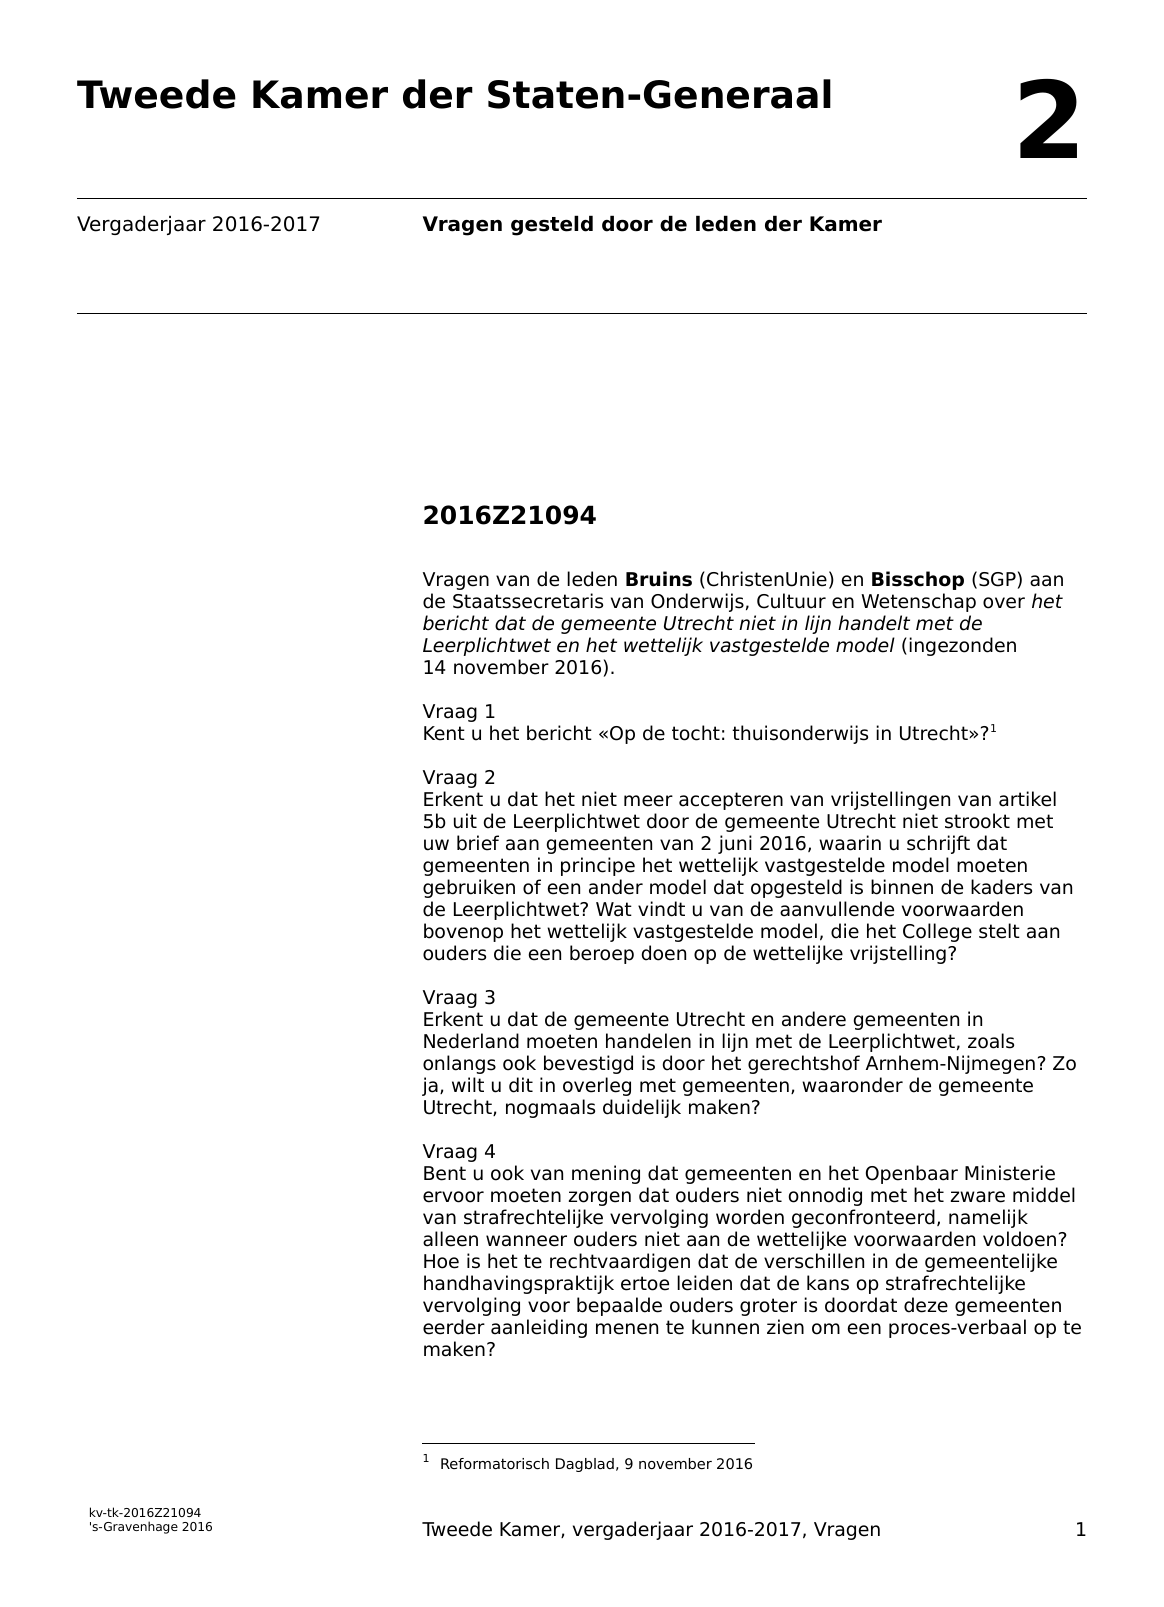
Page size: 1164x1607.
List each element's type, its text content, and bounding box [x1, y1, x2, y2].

text kv-tk-2016Z21094 [88, 1506, 323, 1520]
table_cell Vragen gesteld door de leden der Kamer [422, 199, 1087, 313]
text 2016Z21094 [422, 501, 1087, 531]
text Bent u ook van mening dat gemeenten en het Openbaar Ministerie ervoor moeten zorgen dat ouders niet onnodig met het zware middel van strafrechtelijke vervolging worden geconfronteerd, namelijk alleen wanneer ouders niet aan de wettelijke voorwaarden voldoen? Hoe is het te rechtvaardigen dat de verschillen in de gemeentelijke handhavingspraktijk ertoe leiden dat de kans op strafrechtelijke vervolging voor bepaalde ouders groter is doordat deze gemeenten eerder aanleiding menen te kunnen zien om een proces-verbaal op te maken? [422, 1163, 1087, 1361]
table_cell Vergaderjaar 2016-2017 [77, 199, 422, 313]
text Vraag 1 [422, 701, 1087, 723]
text 's-Gravenhage 2016 [88, 1520, 323, 1534]
text Erkent u dat het niet meer accepteren van vrijstellingen van artikel 5b uit de Leerplichtwet door de gemeente Utrecht niet strookt met uw brief aan gemeenten van 2 juni 2016, waarin u schrijft dat gemeenten in principe het wettelijk vastgestelde model moeten gebruiken of een ander model dat opgesteld is binnen de kaders van de Leerplichtwet? Wat vindt u van de aanvullende voorwaarden bovenop het wettelijk vastgestelde model, die het College stelt aan ouders die een beroep doen op de wettelijke vrijstelling? [422, 789, 1087, 965]
text Vraag 2 [422, 767, 1087, 789]
text Vragen van de leden Bruins (ChristenUnie) en Bisschop (SGP) aan de Staatssecretaris van Onderwijs, Cultuur en Wetenschap over het bericht dat de gemeente Utrecht niet in lijn handelt met de Leerplichtwet en het wettelijk vastgestelde model (ingezonden 14 november 2016). [422, 569, 1087, 679]
table_header Tweede Kamer der Staten-Generaal [77, 59, 886, 198]
text Vraag 3 [422, 987, 1087, 1009]
table_header 2 [886, 59, 1087, 198]
text Vraag 4 [422, 1141, 1087, 1163]
text Reformatorisch Dagblad, 9 november 2016 [422, 1452, 1087, 1474]
text Kent u het bericht «Op de tocht: thuisonderwijs in Utrecht»? [422, 723, 1087, 745]
text Erkent u dat de gemeente Utrecht en andere gemeenten in Nederland moeten handelen in lijn met de Leerplichtwet, zoals onlangs ook bevestigd is door het gerechtshof Arnhem-Nijmegen? Zo ja, wilt u dit in overleg met gemeenten, waaronder de gemeente Utrecht, nogmaals duidelijk maken? [422, 1009, 1087, 1119]
